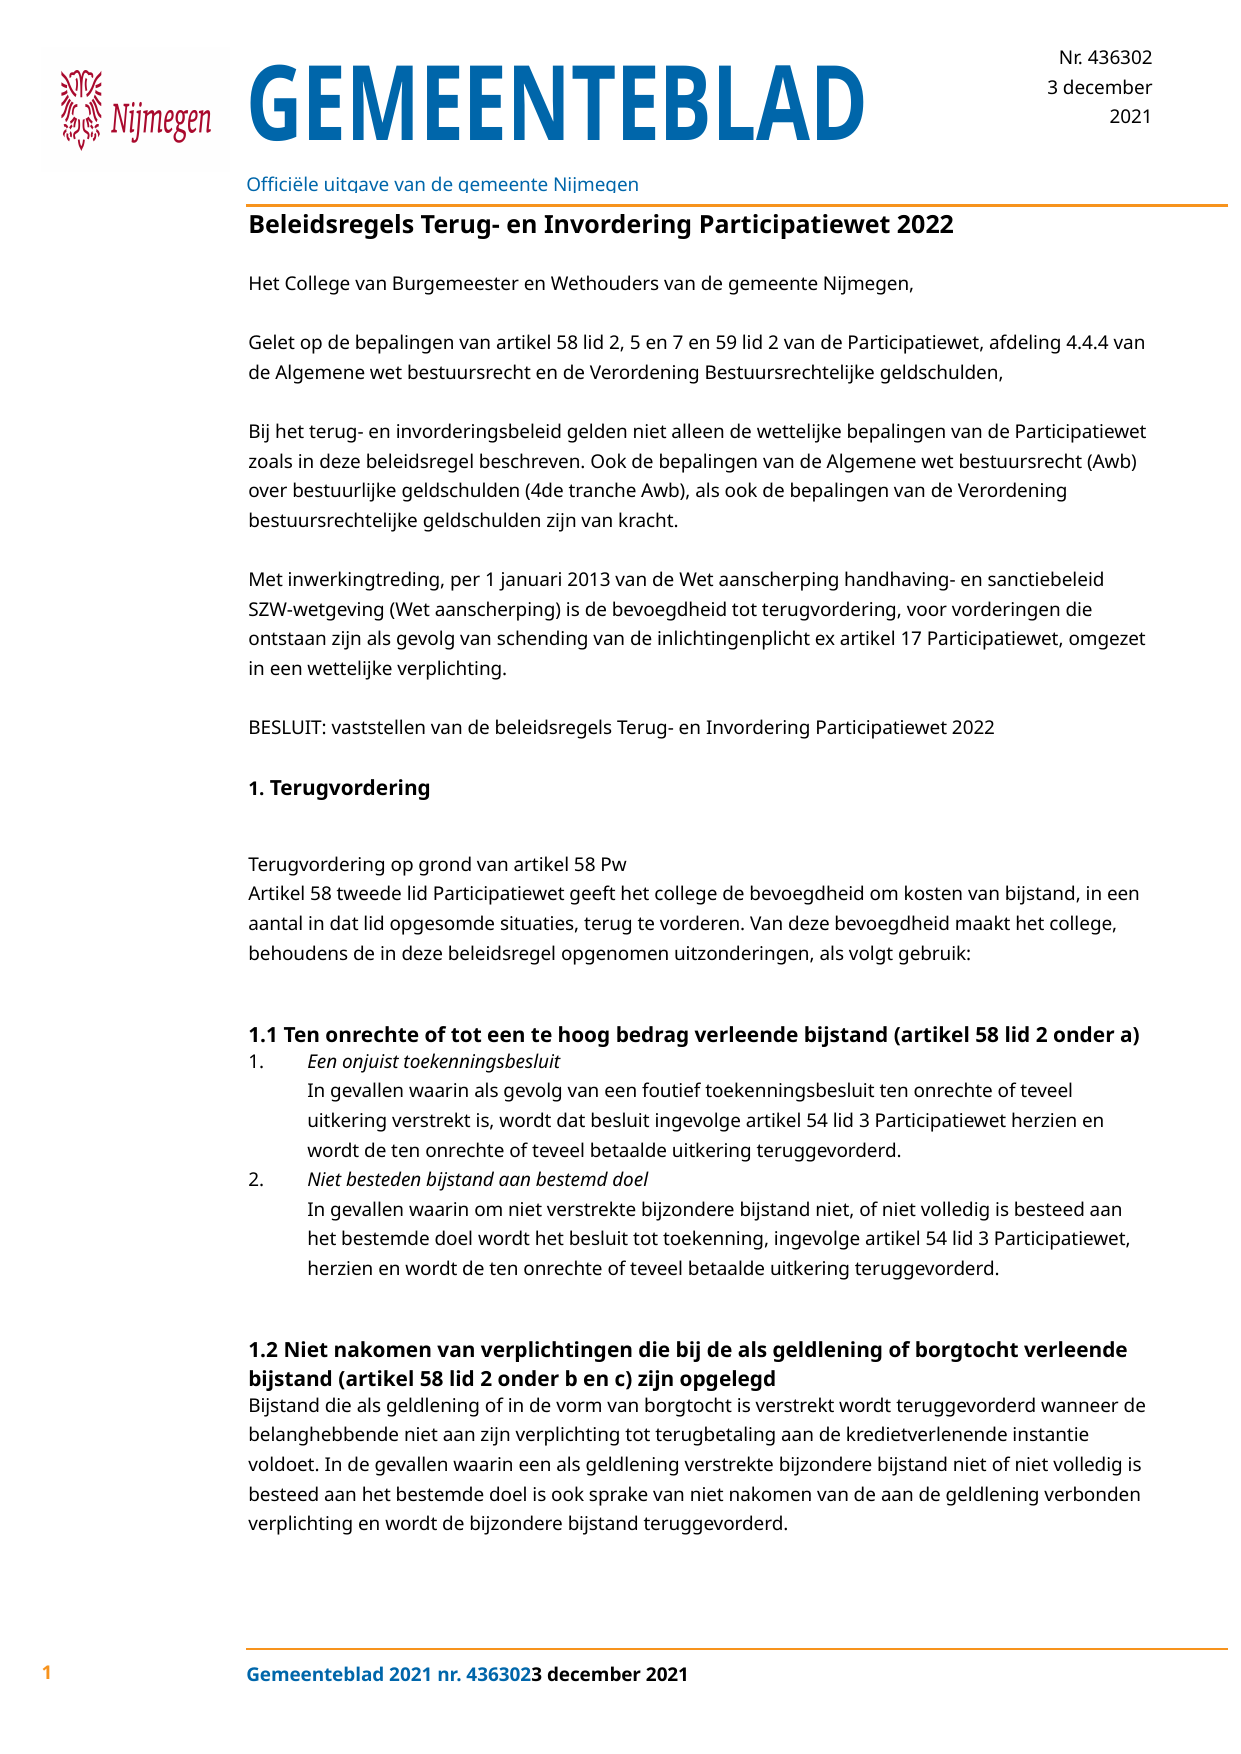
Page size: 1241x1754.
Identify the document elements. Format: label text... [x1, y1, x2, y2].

text 1. Terugvordering [248, 773, 1152, 802]
text Met inwerkingtreding, per 1 januari 2013 van de Wet aanscherping handhaving- en sanctiebeleid SZW-wetgeving (Wet aanscherping) is de bevoegdheid tot terugvordering, voor vorderingen die ontstaan zijn als gevolg van schending van de inlichtingenplicht ex artikel 17 Participatiewet, omgezet in een wettelijke verplichting. [248, 566, 1152, 681]
text Terugvordering op grond van artikel 58 Pw [248, 851, 1152, 877]
list Niet besteden bijstand aan bestemd doel [248, 1166, 1152, 1192]
text Bijstand die als geldlening of in de vorm van borgtocht is verstrekt wordt teruggevorderd wanneer de belanghebbende niet aan zijn verplichting tot terugbetaling aan de kredietverlenende instantie voldoet. In de gevallen waarin een als geldlening verstrekte bijzondere bijstand niet of niet volledig is besteed aan het bestemde doel is ook sprake van niet nakomen van de aan de geldlening verbonden verplichting en wordt de bijzondere bijstand teruggevorderd. [248, 1392, 1152, 1536]
list In gevallen waarin als gevolg van een foutief toekenningsbesluit ten onrechte of teveel uitkering verstrekt is, wordt dat besluit ingevolge artikel 54 lid 3 Participatiewet herzien en wordt de ten onrechte of teveel betaalde uitkering teruggevorderd. [248, 1078, 1152, 1163]
list In gevallen waarin om niet verstrekte bijzondere bijstand niet, of niet volledig is besteed aan het bestemde doel wordt het besluit tot toekenning, ingevolge artikel 54 lid 3 Participatiewet, herzien en wordt de ten onrechte of teveel betaalde uitkering teruggevorderd. [248, 1196, 1152, 1281]
picture [41, 47, 231, 172]
text BESLUIT: vaststellen van de beleidsregels Terug- en Invordering Participatiewet 2022 [248, 714, 1152, 740]
text Gelet op de bepalingen van artikel 58 lid 2, 5 en 7 en 59 lid 2 van de Participatiewet, afdeling 4.4.4 van de Algemene wet bestuursrecht en de Verordening Bestuursrechtelijke geldschulden, [248, 329, 1152, 385]
text Beleidsregels Terug- en Invordering Participatiewet 2022 [248, 207, 1152, 241]
text 1.1 Ten onrechte of tot een te hoog bedrag verleende bijstand (artikel 58 lid 2 onder a) [248, 1020, 1152, 1048]
text Bij het terug- en invorderingsbeleid gelden niet alleen de wettelijke bepalingen van de Participatiewet zoals in deze beleidsregel beschreven. Ook de bepalingen van de Algemene wet bestuursrecht (Awb) over bestuurlijke geldschulden (4de tranche Awb), als ook de bepalingen van de Verordening bestuursrechtelijke geldschulden zijn van kracht. [248, 418, 1152, 533]
text 1.2 Niet nakomen van verplichtingen die bij de als geldlening of borgtocht verleende bijstand (artikel 58 lid 2 onder b en c) zijn opgelegd [248, 1335, 1152, 1392]
text Artikel 58 tweede lid Participatiewet geeft het college de bevoegdheid om kosten van bijstand, in een aantal in dat lid opgesomde situaties, terug te vorderen. Van deze bevoegdheid maakt het college, behoudens de in deze beleidsregel opgenomen uitzonderingen, als volgt gebruik: [248, 881, 1152, 965]
list Een onjuist toekenningsbesluit [248, 1048, 1152, 1074]
text Het College van Burgemeester en Wethouders van de gemeente Nijmegen, [248, 270, 1152, 296]
